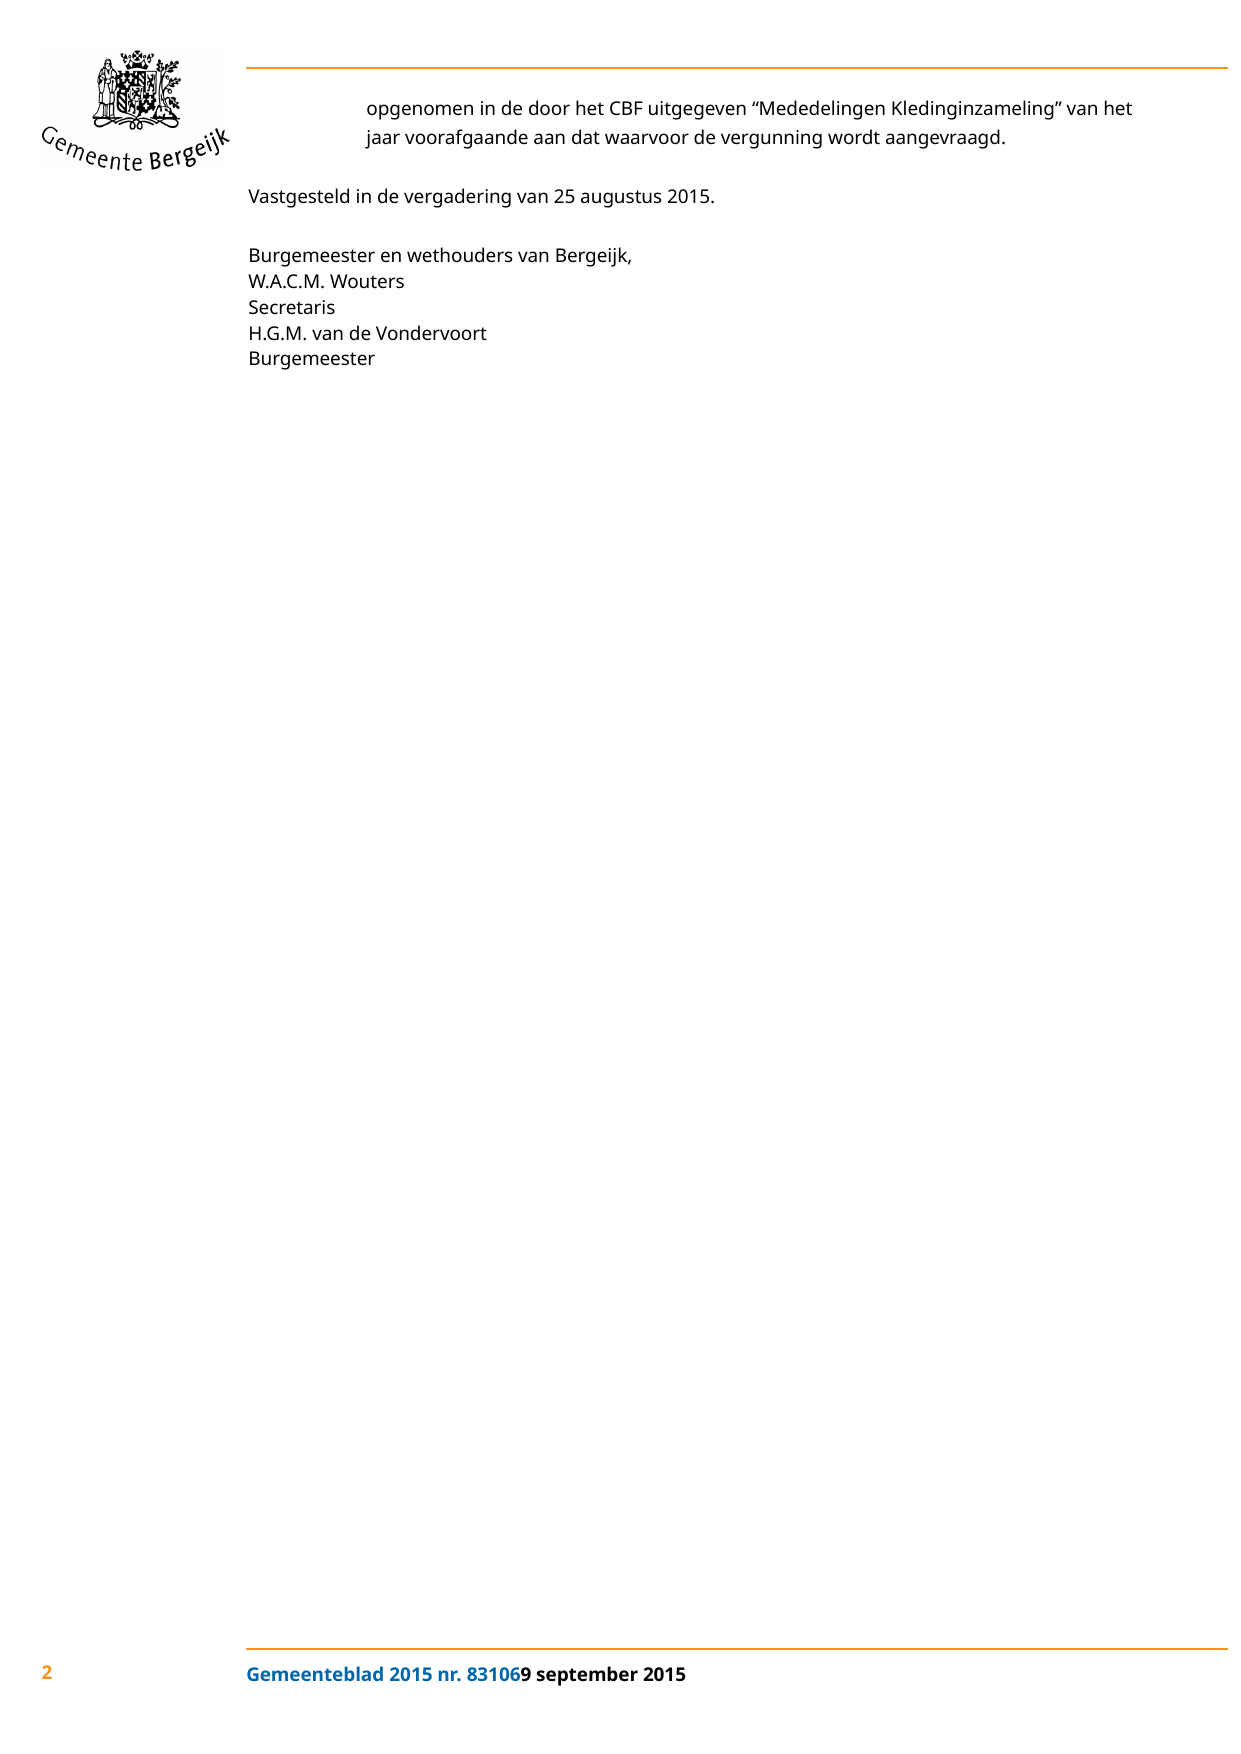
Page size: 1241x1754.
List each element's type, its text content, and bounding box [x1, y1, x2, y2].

text Secretaris [248, 294, 1152, 320]
text Vastgesteld in de vergadering van 25 augustus 2015. [248, 183, 1152, 209]
text W.A.C.M. Wouters [248, 268, 1152, 294]
list opgenomen in de door het CBF uitgegeven “Mededelingen Kledinginzameling” van het jaar voorafgaande aan dat waarvoor de vergunning wordt aangevraagd. [307, 95, 1152, 150]
text Burgemeester [248, 346, 1152, 371]
picture [41, 47, 231, 172]
text Burgemeester en wethouders van Bergeijk, [248, 243, 1152, 268]
text H.G.M. van de Vondervoort [248, 320, 1152, 346]
